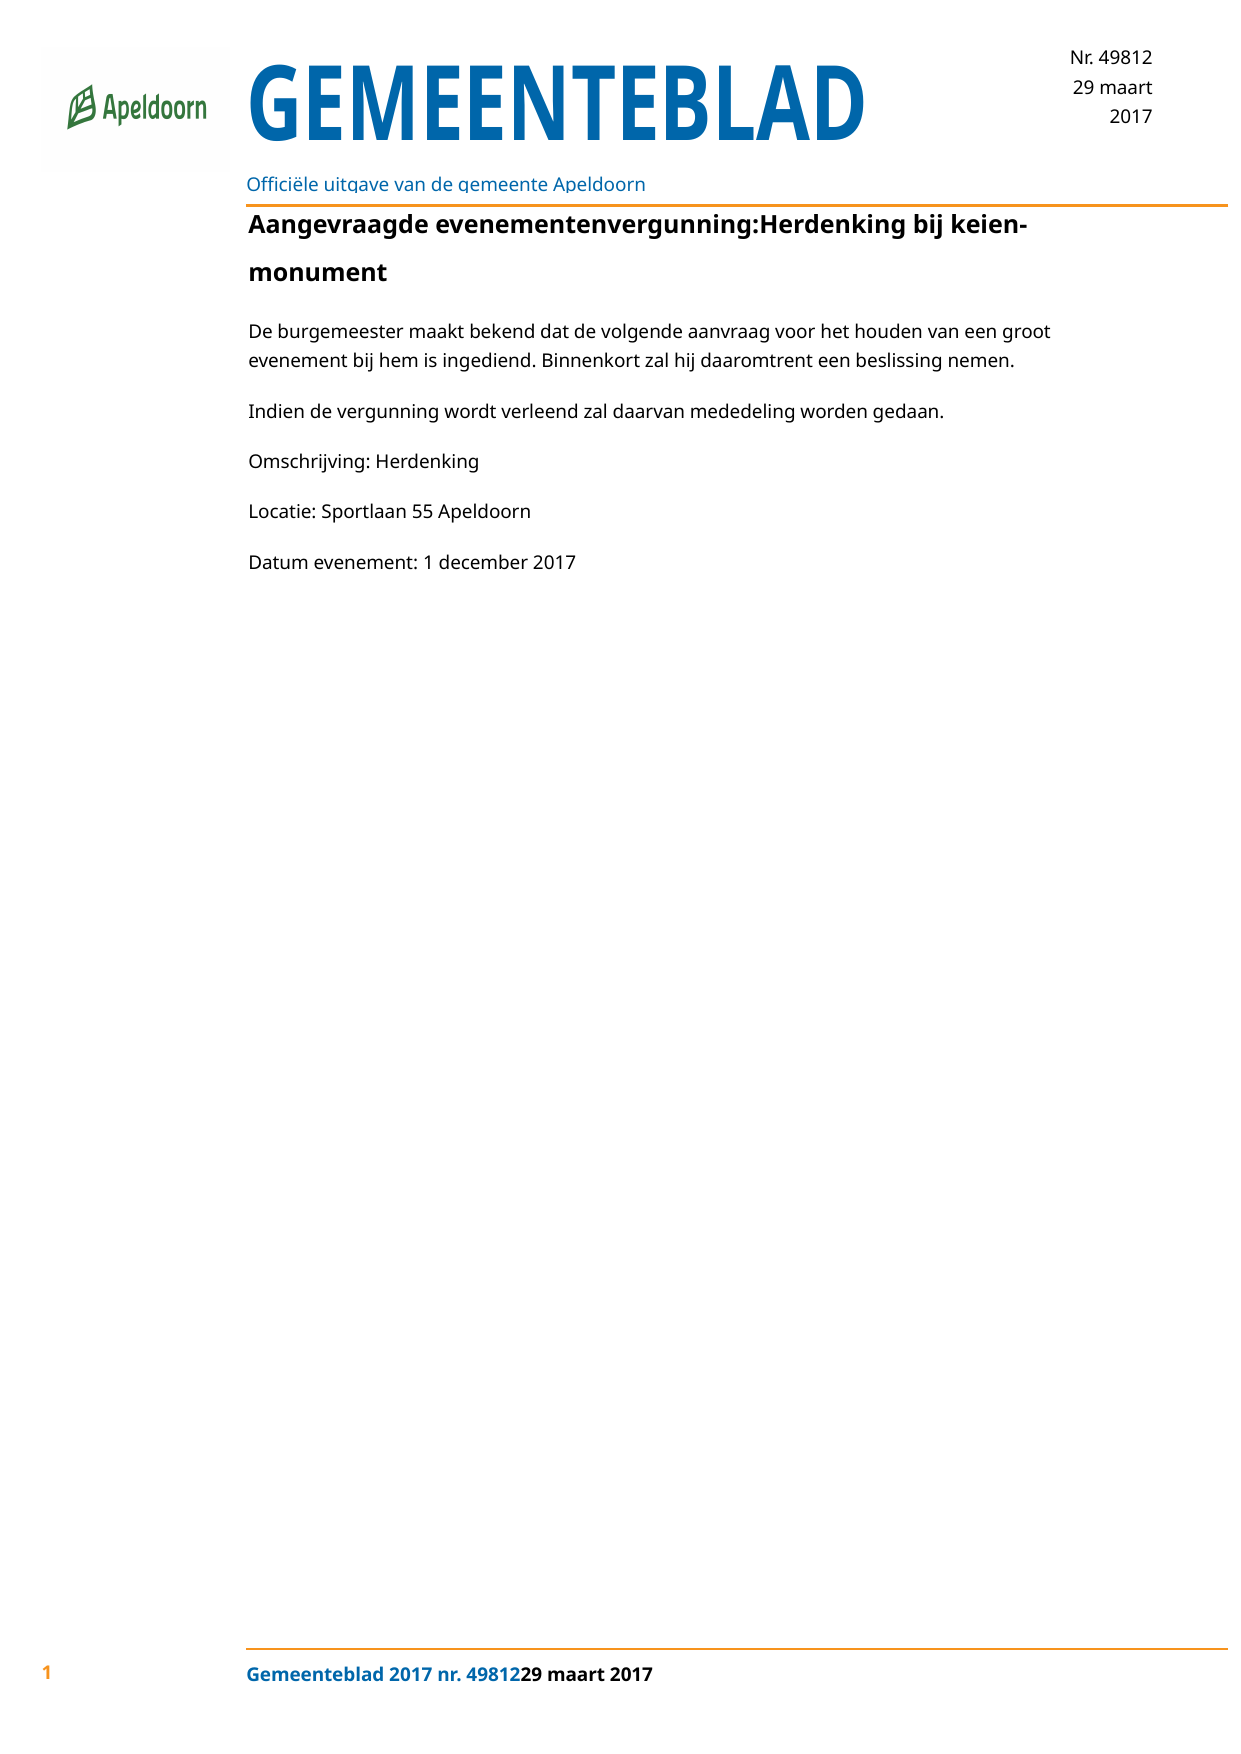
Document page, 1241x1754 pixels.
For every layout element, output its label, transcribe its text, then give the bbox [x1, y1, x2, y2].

picture [41, 47, 231, 172]
text Aangevraagde evenementenvergunning:Herdenking bij keien-monument [248, 207, 1152, 288]
text Indien de vergunning wordt verleend zal daarvan mededeling worden gedaan. [248, 398, 1152, 424]
text Omschrijving: Herdenking [248, 448, 1152, 474]
text De burgemeester maakt bekend dat de volgende aanvraag voor het houden van een groot evenement bij hem is ingediend. Binnenkort zal hij daaromtrent een beslissing nemen. [248, 318, 1152, 373]
text Locatie: Sportlaan 55 Apeldoorn [248, 499, 1152, 524]
text Datum evenement: 1 december 2017 [248, 549, 1152, 575]
